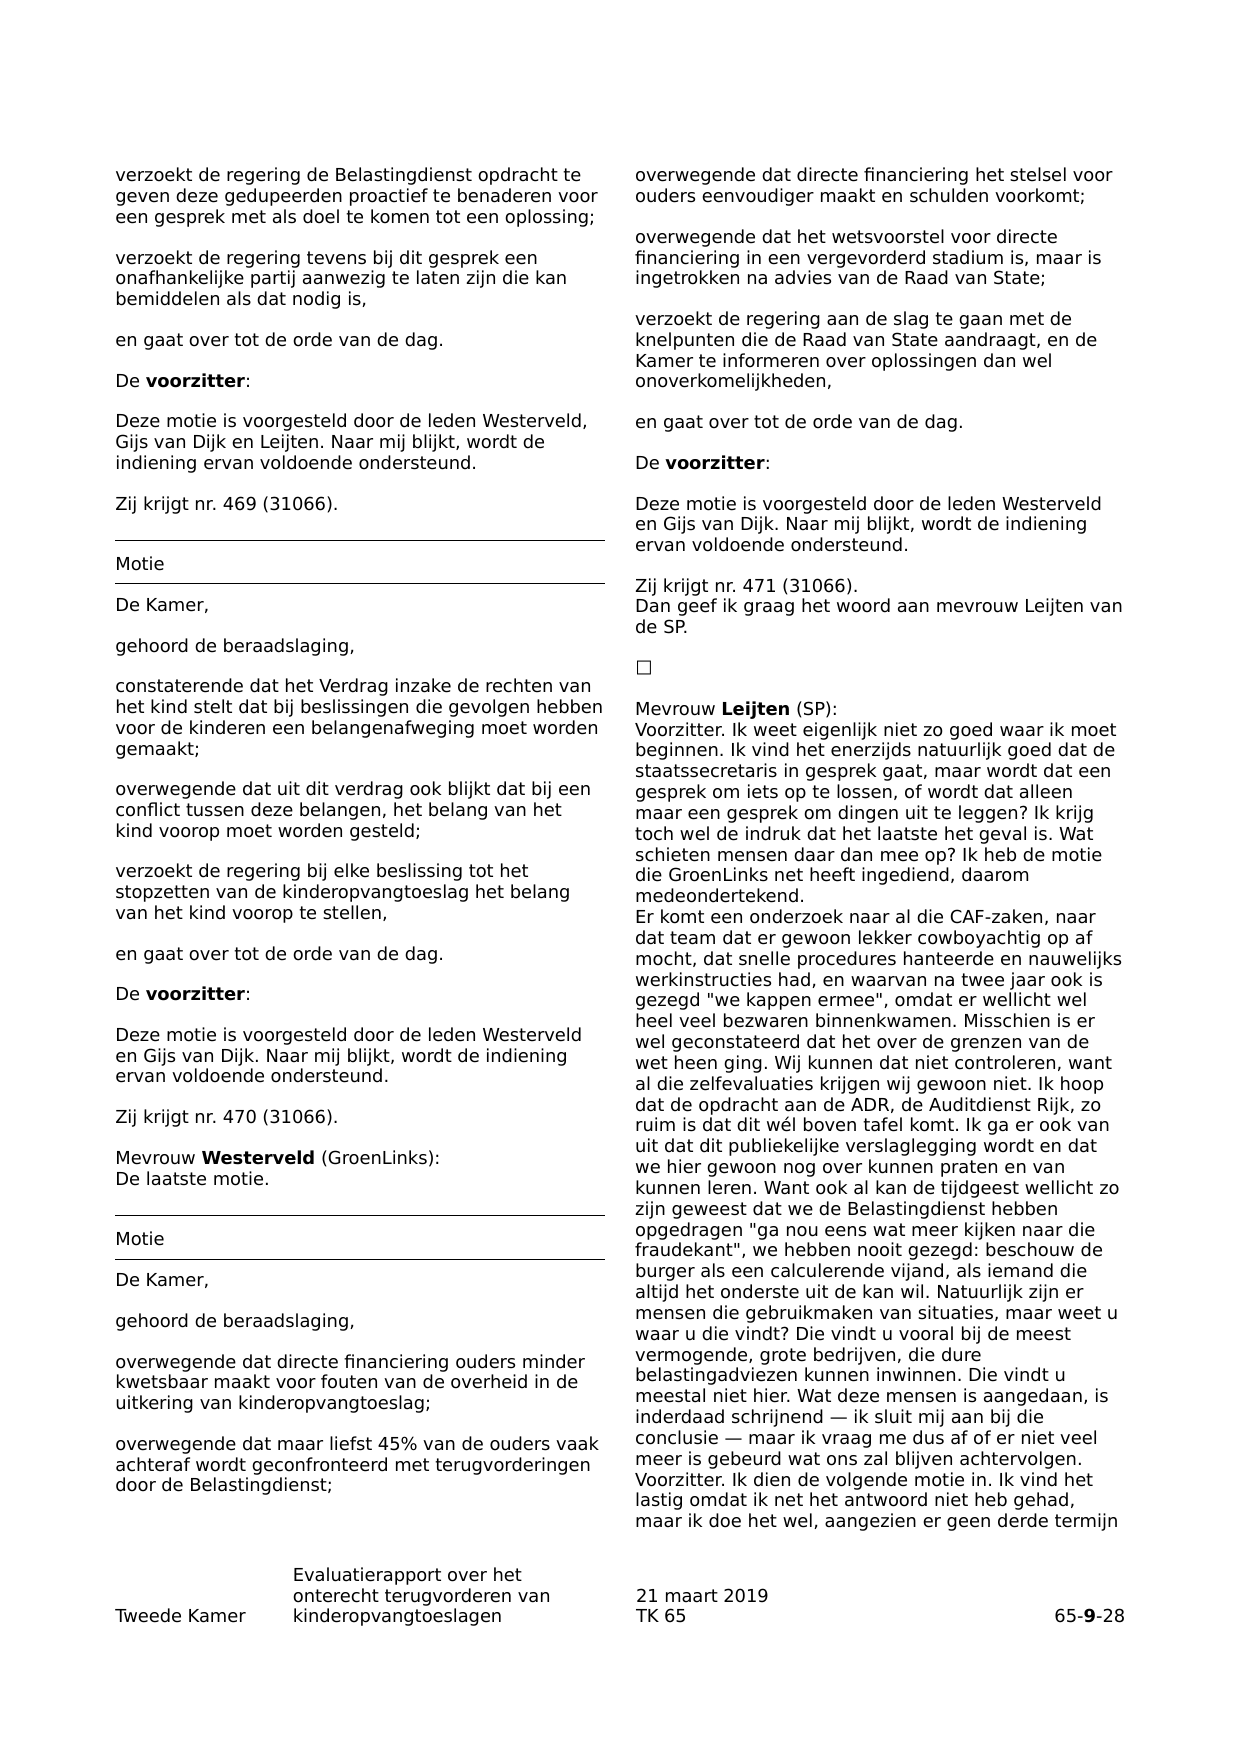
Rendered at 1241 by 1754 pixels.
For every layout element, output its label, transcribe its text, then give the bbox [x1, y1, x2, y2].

text overwegende dat uit dit verdrag ook blijkt dat bij een conflict tussen deze belangen, het belang van het kind voorop moet worden gesteld; [115, 779, 605, 841]
text Dan geef ik graag het woord aan mevrouw Leijten van de SP. [635, 596, 1125, 638]
text en gaat over tot de orde van de dag. [635, 412, 1125, 433]
text verzoekt de regering aan de slag te gaan met de knelpunten die de Raad van State aandraagt, en de Kamer te informeren over oplossingen dan wel onoverkomelijkheden, [635, 309, 1125, 392]
text overwegende dat maar liefst 45% van de ouders vaak achteraf wordt geconfronteerd met terugvorderingen door de Belastingdienst; [115, 1434, 605, 1496]
text De voorzitter: [115, 984, 605, 1005]
text Zij krijgt nr. 471 (31066). [635, 576, 1125, 596]
text Motie [115, 1229, 605, 1250]
text De voorzitter: [635, 453, 1125, 473]
text verzoekt de regering de Belastingdienst opdracht te geven deze gedupeerden proactief te benaderen voor een gesprek met als doel te komen tot een oplossing; [115, 165, 605, 227]
text Mevrouw Leijten (SP): [635, 699, 1125, 719]
text Deze motie is voorgesteld door de leden Westerveld en Gijs van Dijk. Naar mij blijkt, wordt de indiening ervan voldoende ondersteund. [115, 1025, 605, 1087]
text overwegende dat directe financiering ouders minder kwetsbaar maakt voor fouten van de overheid in de uitkering van kinderopvangtoeslag; [115, 1351, 605, 1414]
text constaterende dat het Verdrag inzake de rechten van het kind stelt dat bij beslissingen die gevolgen hebben voor de kinderen een belangenafweging moet worden gemaakt; [115, 676, 605, 759]
text gehoord de beraadslaging, [115, 635, 605, 656]
text Deze motie is voorgesteld door de leden Westerveld, Gijs van Dijk en Leijten. Naar mij blijkt, wordt de indiening ervan voldoende ondersteund. [115, 411, 605, 473]
text Zij krijgt nr. 469 (31066). [115, 493, 605, 514]
text Er komt een onderzoek naar al die CAF-zaken, naar dat team dat er gewoon lekker cowboyachtig op af mocht, dat snelle procedures hanteerde en nauwelijks werkinstructies had, en waarvan na twee jaar ook is gezegd "we kappen ermee", omdat er wellicht wel heel veel bezwaren binnenkwamen. Misschien is er wel geconstateerd dat het over de grenzen van de wet heen ging. Wij kunnen dat niet controleren, want al die zelfevaluaties krijgen wij gewoon niet. Ik hoop dat de opdracht aan de ADR, de Auditdienst Rijk, zo ruim is dat dit wél boven tafel komt. Ik ga er ook van uit dat dit publiekelijke verslaglegging wordt en dat we hier gewoon nog over kunnen praten en van kunnen leren. Want ook al kan de tijdgeest wellicht zo zijn geweest dat we de Belastingdienst hebben opgedragen "ga nou eens wat meer kijken naar die fraudekant", we hebben nooit gezegd: beschouw de burger als een calculerende vijand, als iemand die altijd het onderste uit de kan wil. Natuurlijk zijn er mensen die gebruikmaken van situaties, maar weet u waar u die vindt? Die vindt u vooral bij de meest vermogende, grote bedrijven, die dure belastingadviezen kunnen inwinnen. Die vindt u meestal niet hier. Wat deze mensen is aangedaan, is inderdaad schrijnend — ik sluit mij aan bij die conclusie — maar ik vraag me dus af of er niet veel meer is gebeurd wat ons zal blijven achtervolgen. [635, 907, 1125, 1469]
text De Kamer, [115, 1270, 605, 1291]
text Deze motie is voorgesteld door de leden Westerveld en Gijs van Dijk. Naar mij blijkt, wordt de indiening ervan voldoende ondersteund. [635, 493, 1125, 556]
text en gaat over tot de orde van de dag. [115, 943, 605, 964]
text Voorzitter. Ik weet eigenlijk niet zo goed waar ik moet beginnen. Ik vind het enerzijds natuurlijk goed dat de staatssecretaris in gesprek gaat, maar wordt dat een gesprek om iets op te lossen, of wordt dat alleen maar een gesprek om dingen uit te leggen? Ik krijg toch wel de indruk dat het laatste het geval is. Wat schieten mensen daar dan mee op? Ik heb de motie die GroenLinks net heeft ingediend, daarom medeondertekend. [635, 719, 1125, 907]
text Motie [115, 554, 605, 575]
text overwegende dat directe financiering het stelsel voor ouders eenvoudiger maakt en schulden voorkomt; [635, 165, 1125, 207]
text verzoekt de regering tevens bij dit gesprek een onafhankelijke partij aanwezig te laten zijn die kan bemiddelen als dat nodig is, [115, 247, 605, 310]
text Zij krijgt nr. 470 (31066). [115, 1107, 605, 1128]
text De voorzitter: [115, 370, 605, 391]
text De laatste motie. [115, 1168, 605, 1189]
text Voorzitter. Ik dien de volgende motie in. Ik vind het lastig omdat ik net het antwoord niet heb gehad, maar ik doe het wel, aangezien er geen derde termijn [635, 1469, 1125, 1532]
text verzoekt de regering bij elke beslissing tot het stopzetten van de kinderopvangtoeslag het belang van het kind voorop te stellen, [115, 861, 605, 923]
text gehoord de beraadslaging, [115, 1311, 605, 1331]
text Mevrouw Westerveld (GroenLinks): [115, 1148, 605, 1168]
text ⬜ [635, 658, 1125, 679]
text overwegende dat het wetsvoorstel voor directe financiering in een vergevorderd stadium is, maar is ingetrokken na advies van de Raad van State; [635, 227, 1125, 289]
text De Kamer, [115, 595, 605, 615]
text en gaat over tot de orde van de dag. [115, 330, 605, 350]
